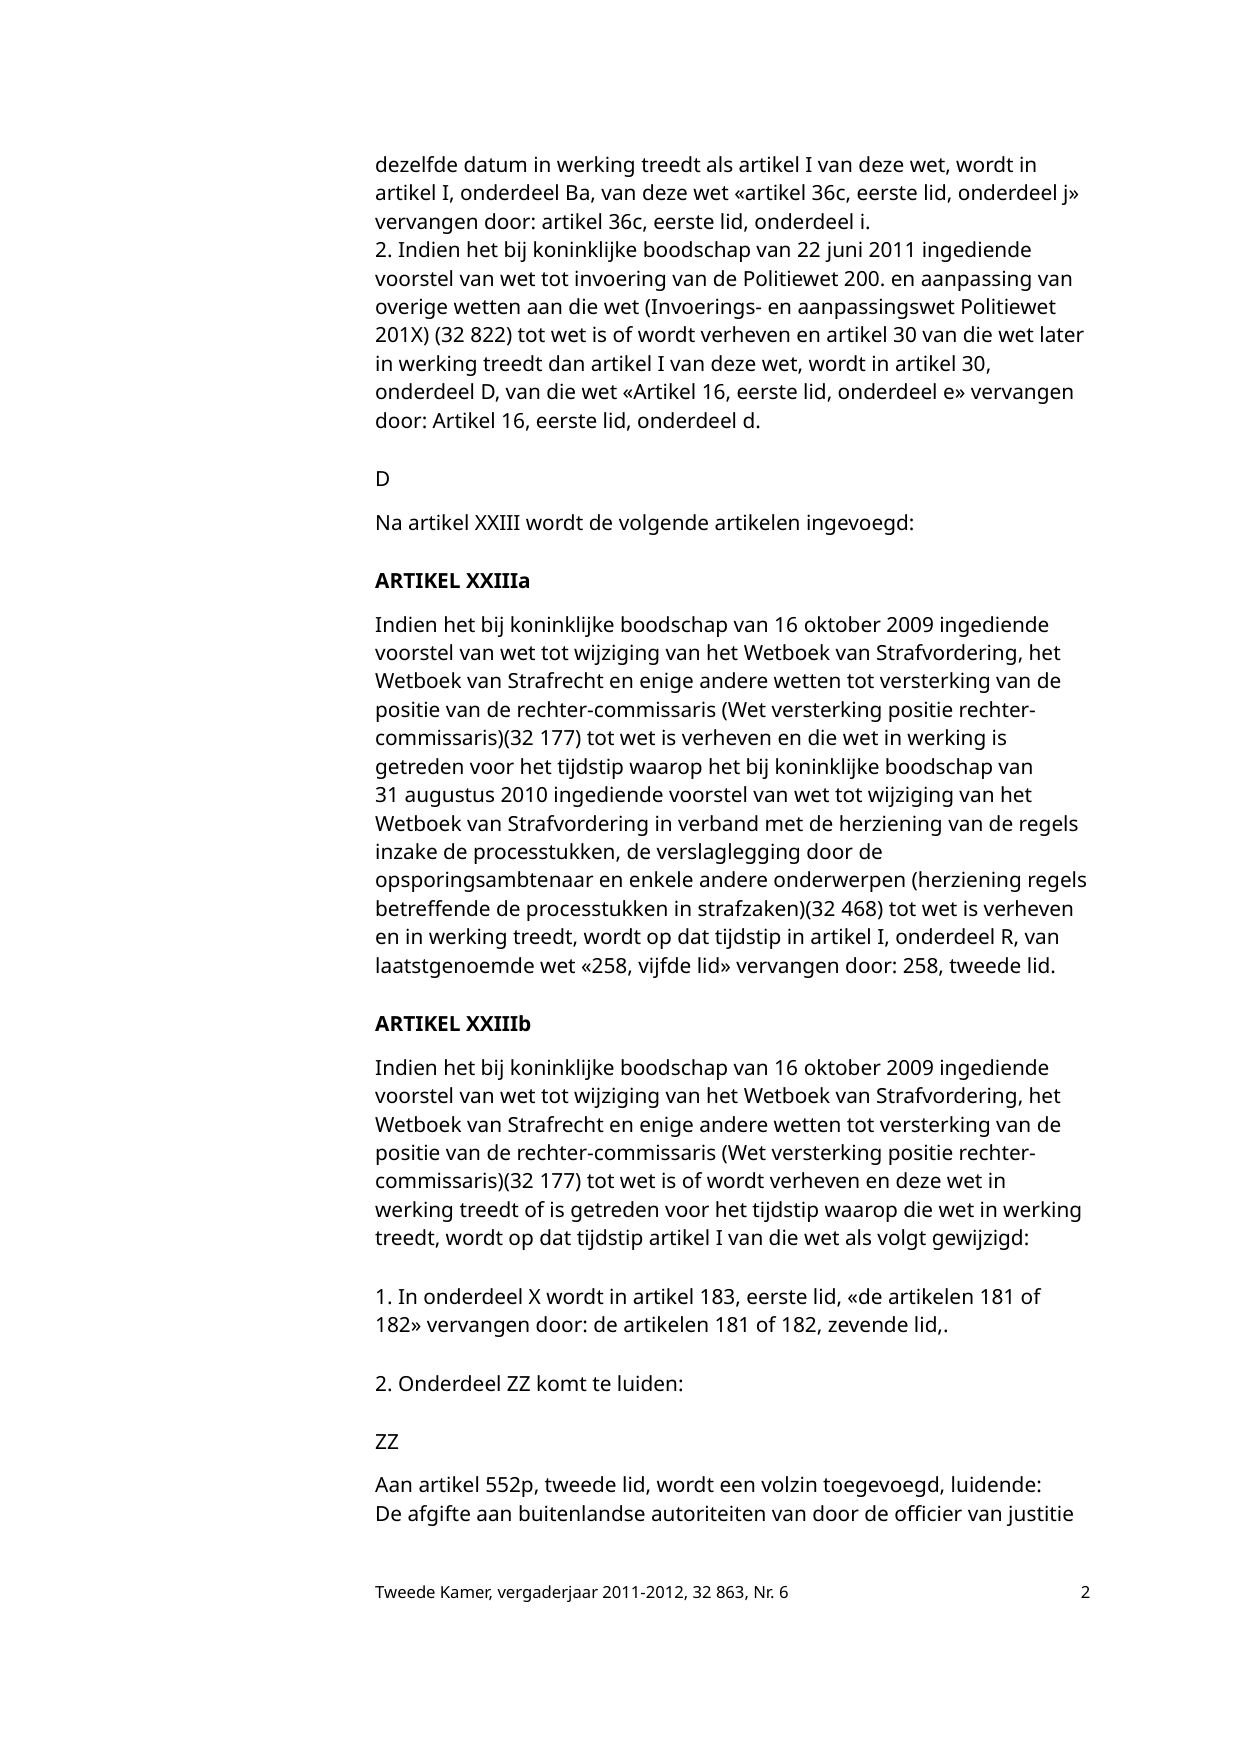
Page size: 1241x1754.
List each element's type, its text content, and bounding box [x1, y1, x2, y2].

text Indien het bij koninklijke boodschap van 16 oktober 2009 ingediende voorstel van wet tot wijziging van het Wetboek van Strafvordering, het Wetboek van Strafrecht en enige andere wetten tot versterking van de positie van de rechter-commissaris (Wet versterking positie rechter-commissaris)(32 177) tot wet is of wordt verheven en deze wet in werking treedt of is getreden voor het tijdstip waarop die wet in werking treedt, wordt op dat tijdstip artikel I van die wet als volgt gewijzigd: [375, 1053, 1090, 1252]
text 2. Onderdeel ZZ komt te luiden: [375, 1369, 1090, 1397]
text 1. In onderdeel X wordt in artikel 183, eerste lid, «de artikelen 181 of 182» vervangen door: de artikelen 181 of 182, zevende lid,. [375, 1282, 1090, 1339]
text ARTIKEL XXIIIa [375, 566, 1090, 595]
text Indien het bij koninklijke boodschap van 16 oktober 2009 ingediende voorstel van wet tot wijziging van het Wetboek van Strafvordering, het Wetboek van Strafrecht en enige andere wetten tot versterking van de positie van de rechter-commissaris (Wet versterking positie rechter-commissaris)(32 177) tot wet is verheven en die wet in werking is getreden voor het tijdstip waarop het bij koninklijke boodschap van 31 augustus 2010 ingediende voorstel van wet tot wijziging van het Wetboek van Strafvordering in verband met de herziening van de regels inzake de processtukken, de verslaglegging door de opsporingsambtenaar en enkele andere onderwerpen (herziening regels betreffende de processtukken in strafzaken)(32 468) tot wet is verheven en in werking treedt, wordt op dat tijdstip in artikel I, onderdeel R, van laatstgenoemde wet «258, vijfde lid» vervangen door: 258, tweede lid. [375, 610, 1090, 979]
text De afgifte aan buitenlandse autoriteiten van door de officier van justitie [375, 1499, 1090, 1527]
text ARTIKEL XXIIIb [375, 1009, 1090, 1038]
text Aan artikel 552p, tweede lid, wordt een volzin toegevoegd, luidende: [375, 1471, 1090, 1499]
text Na artikel XXIII wordt de volgende artikelen ingevoegd: [375, 508, 1090, 536]
text dezelfde datum in werking treedt als artikel I van deze wet, wordt in artikel I, onderdeel Ba, van deze wet «artikel 36c, eerste lid, onderdeel j» vervangen door: artikel 36c, eerste lid, onderdeel i. [375, 150, 1090, 235]
text D [375, 464, 1090, 493]
text ZZ [375, 1427, 1090, 1456]
text 2. Indien het bij koninklijke boodschap van 22 juni 2011 ingediende voorstel van wet tot invoering van de Politiewet 200. en aanpassing van overige wetten aan die wet (Invoerings- en aanpassingswet Politiewet 201X) (32 822) tot wet is of wordt verheven en artikel 30 van die wet later in werking treedt dan artikel I van deze wet, wordt in artikel 30, onderdeel D, van die wet «Artikel 16, eerste lid, onderdeel e» vervangen door: Artikel 16, eerste lid, onderdeel d. [375, 235, 1090, 434]
